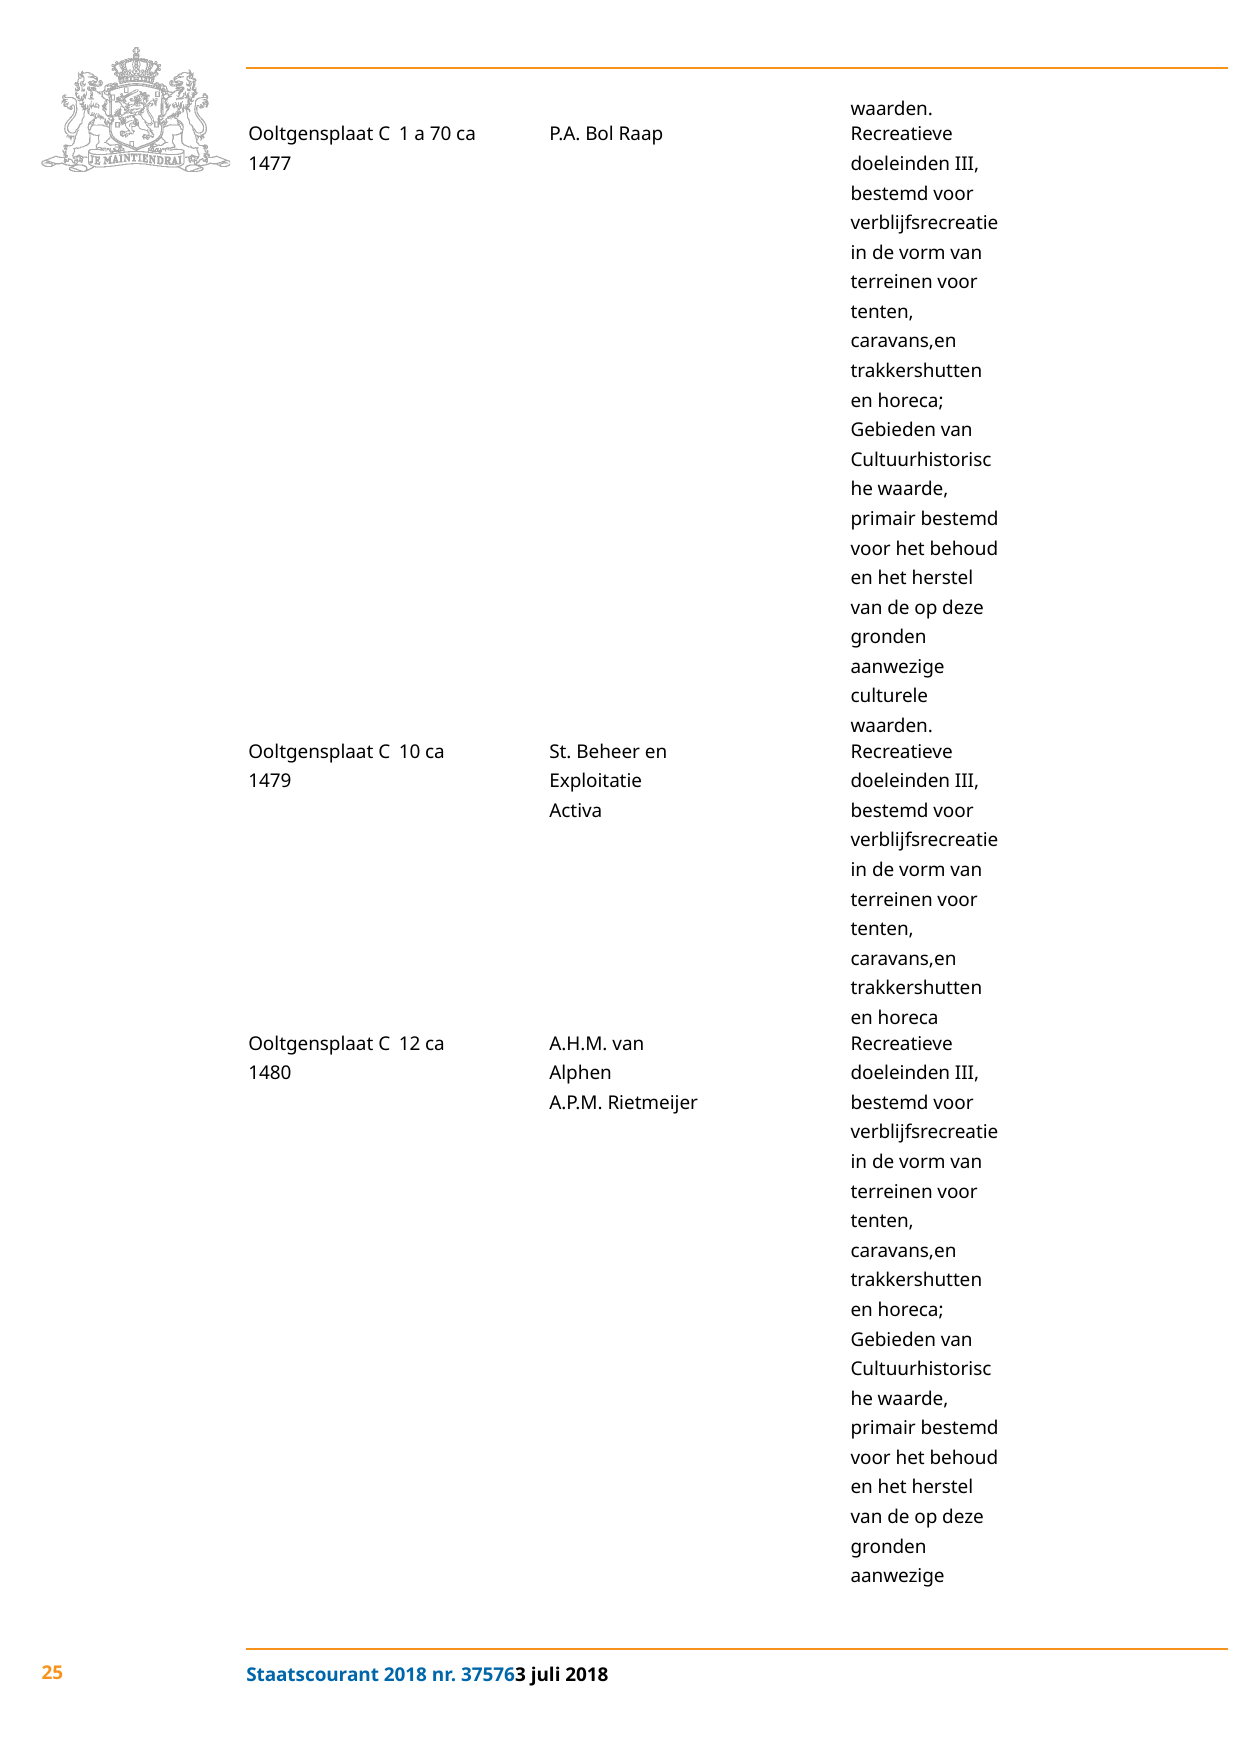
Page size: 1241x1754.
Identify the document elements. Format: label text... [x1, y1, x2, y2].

table_cell Recreatieve doeleinden III, bestemd voor verblijfsrecreatie in de vorm van terreinen voor tenten, caravans,en trakkershutten en horeca [850, 738, 1001, 1030]
table_cell [700, 95, 850, 121]
table_cell [1001, 1030, 1152, 1588]
table_cell [1001, 738, 1152, 1030]
table_cell [700, 738, 850, 1030]
table_cell Ooltgensplaat C 1480 [248, 1030, 398, 1588]
table_cell 10 ca [399, 738, 549, 1030]
table_cell [1001, 95, 1152, 121]
table_cell 12 ca [399, 1030, 549, 1588]
table_cell [700, 121, 850, 738]
table_cell Recreatieve doeleinden III, bestemd voor verblijfsrecreatie in de vorm van terreinen voor tenten, caravans,en trakkershutten en horeca; Gebieden van Cultuurhistorische waarde, primair bestemd voor het behoud en het herstel van de op deze gronden aanwezige culturele waarden. [850, 121, 1001, 738]
table_cell [248, 95, 398, 121]
table_cell [549, 95, 700, 121]
table_cell [1001, 121, 1152, 738]
table_cell St. Beheer en Exploitatie Activa [549, 738, 700, 1030]
table_cell [700, 1030, 850, 1588]
table_cell [399, 95, 549, 121]
table_cell 1 a 70 ca [399, 121, 549, 738]
table_cell Ooltgensplaat C 1477 [248, 121, 398, 738]
table_cell A.H.M. van Alphen A.P.M. Rietmeijer [549, 1030, 700, 1588]
table_cell Ooltgensplaat C 1479 [248, 738, 398, 1030]
picture [41, 47, 231, 172]
table_cell waarden. [850, 95, 1001, 121]
table_cell P.A. Bol Raap [549, 121, 700, 738]
table_cell Recreatieve doeleinden III, bestemd voor verblijfsrecreatie in de vorm van terreinen voor tenten, caravans,en trakkershutten en horeca; Gebieden van Cultuurhistorische waarde, primair bestemd voor het behoud en het herstel van de op deze gronden aanwezige [850, 1030, 1001, 1588]
